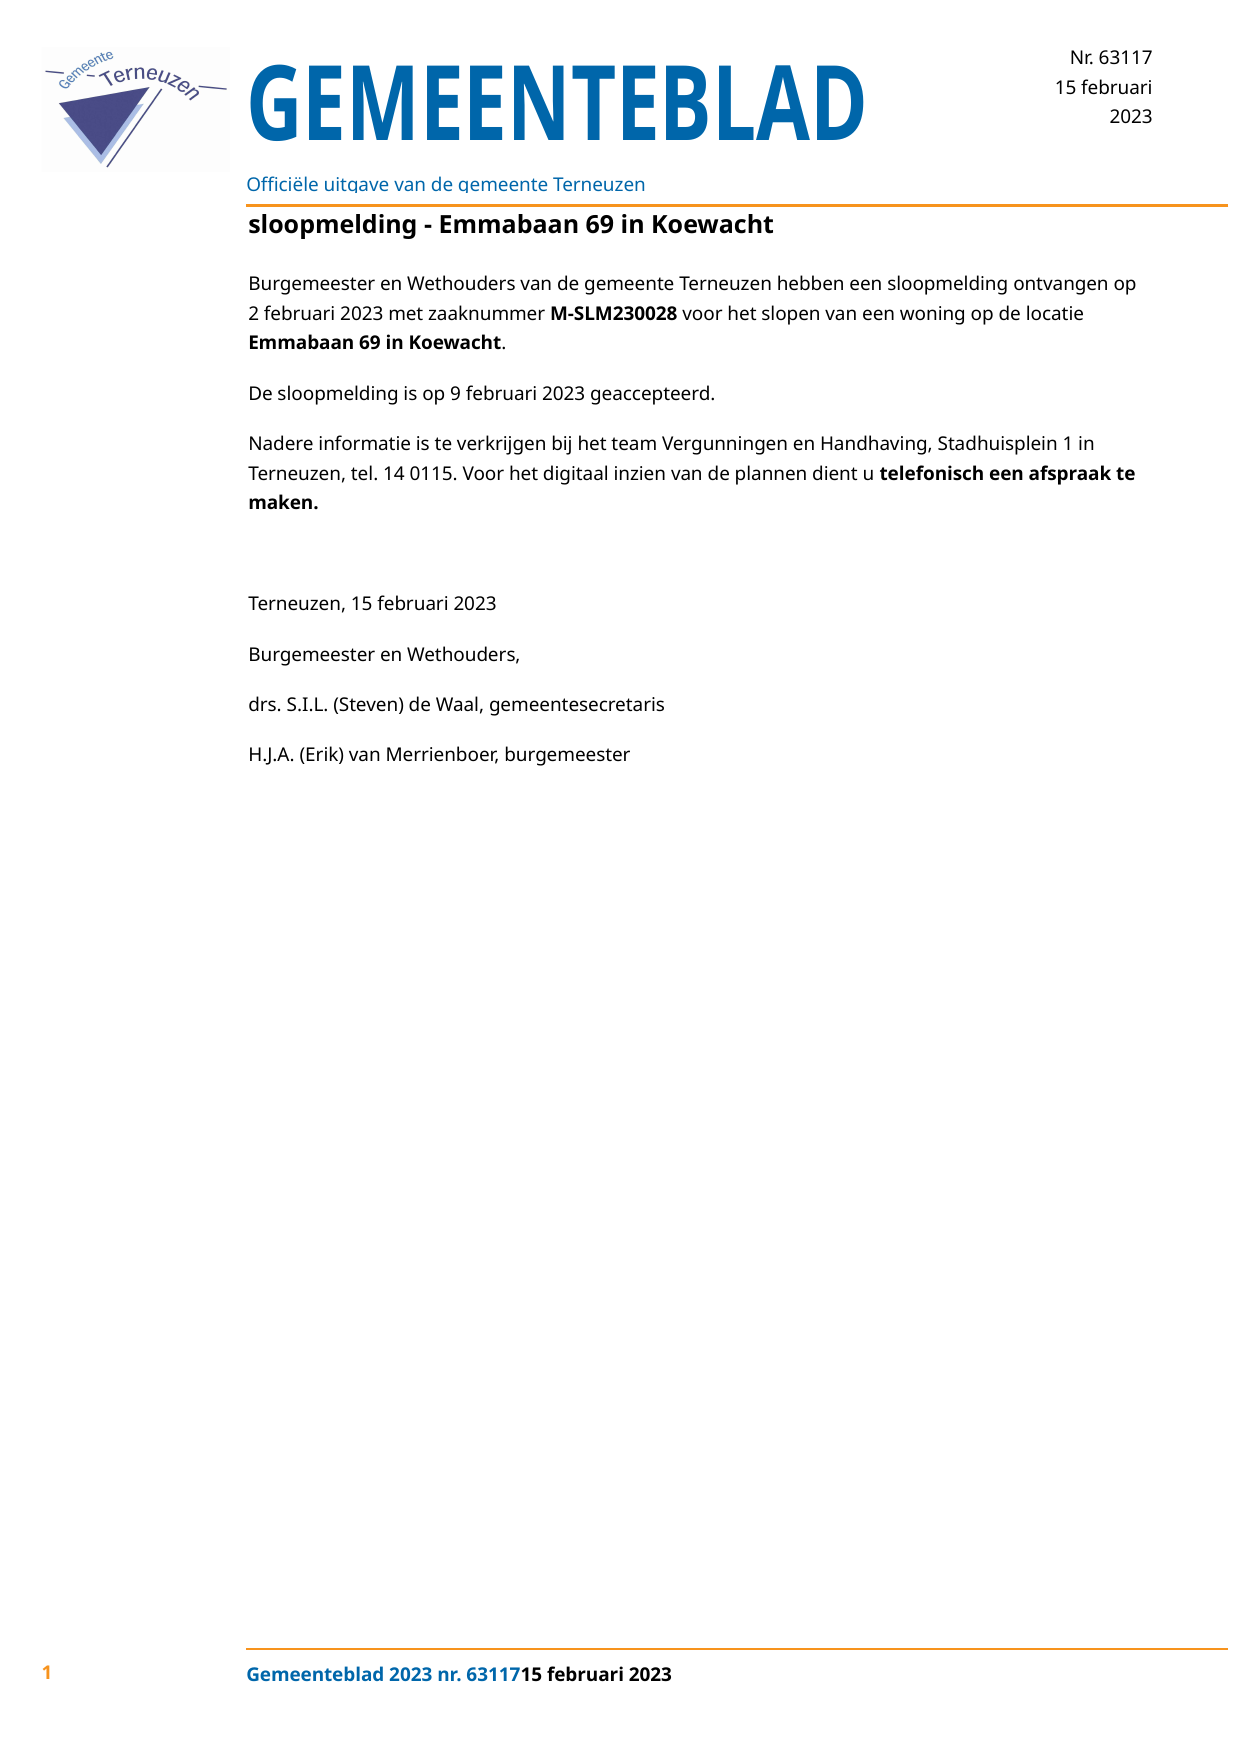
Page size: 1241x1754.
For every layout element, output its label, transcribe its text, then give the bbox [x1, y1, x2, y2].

text H.J.A. (Erik) van Merrienboer, burgemeester [248, 742, 1152, 767]
picture [41, 47, 231, 172]
text De sloopmelding is op 9 februari 2023 geaccepteerd. [248, 380, 1152, 406]
text Nadere informatie is te verkrijgen bij het team Vergunningen en Handhaving, Stadhuisplein 1 in Terneuzen, tel. 14 0115. Voor het digitaal inzien van de plannen dient u telefonisch een afspraak te maken. [248, 430, 1152, 515]
text Terneuzen, 15 februari 2023 [248, 590, 1152, 616]
text Burgemeester en Wethouders, [248, 641, 1152, 666]
text Burgemeester en Wethouders van de gemeente Terneuzen hebben een sloopmelding ontvangen op 2 februari 2023 met zaaknummer M-SLM230028 voor het slopen van een woning op de locatie Emmabaan 69 in Koewacht. [248, 270, 1152, 355]
text drs. S.I.L. (Steven) de Waal, gemeentesecretaris [248, 691, 1152, 717]
text sloopmelding - Emmabaan 69 in Koewacht [248, 207, 1152, 241]
